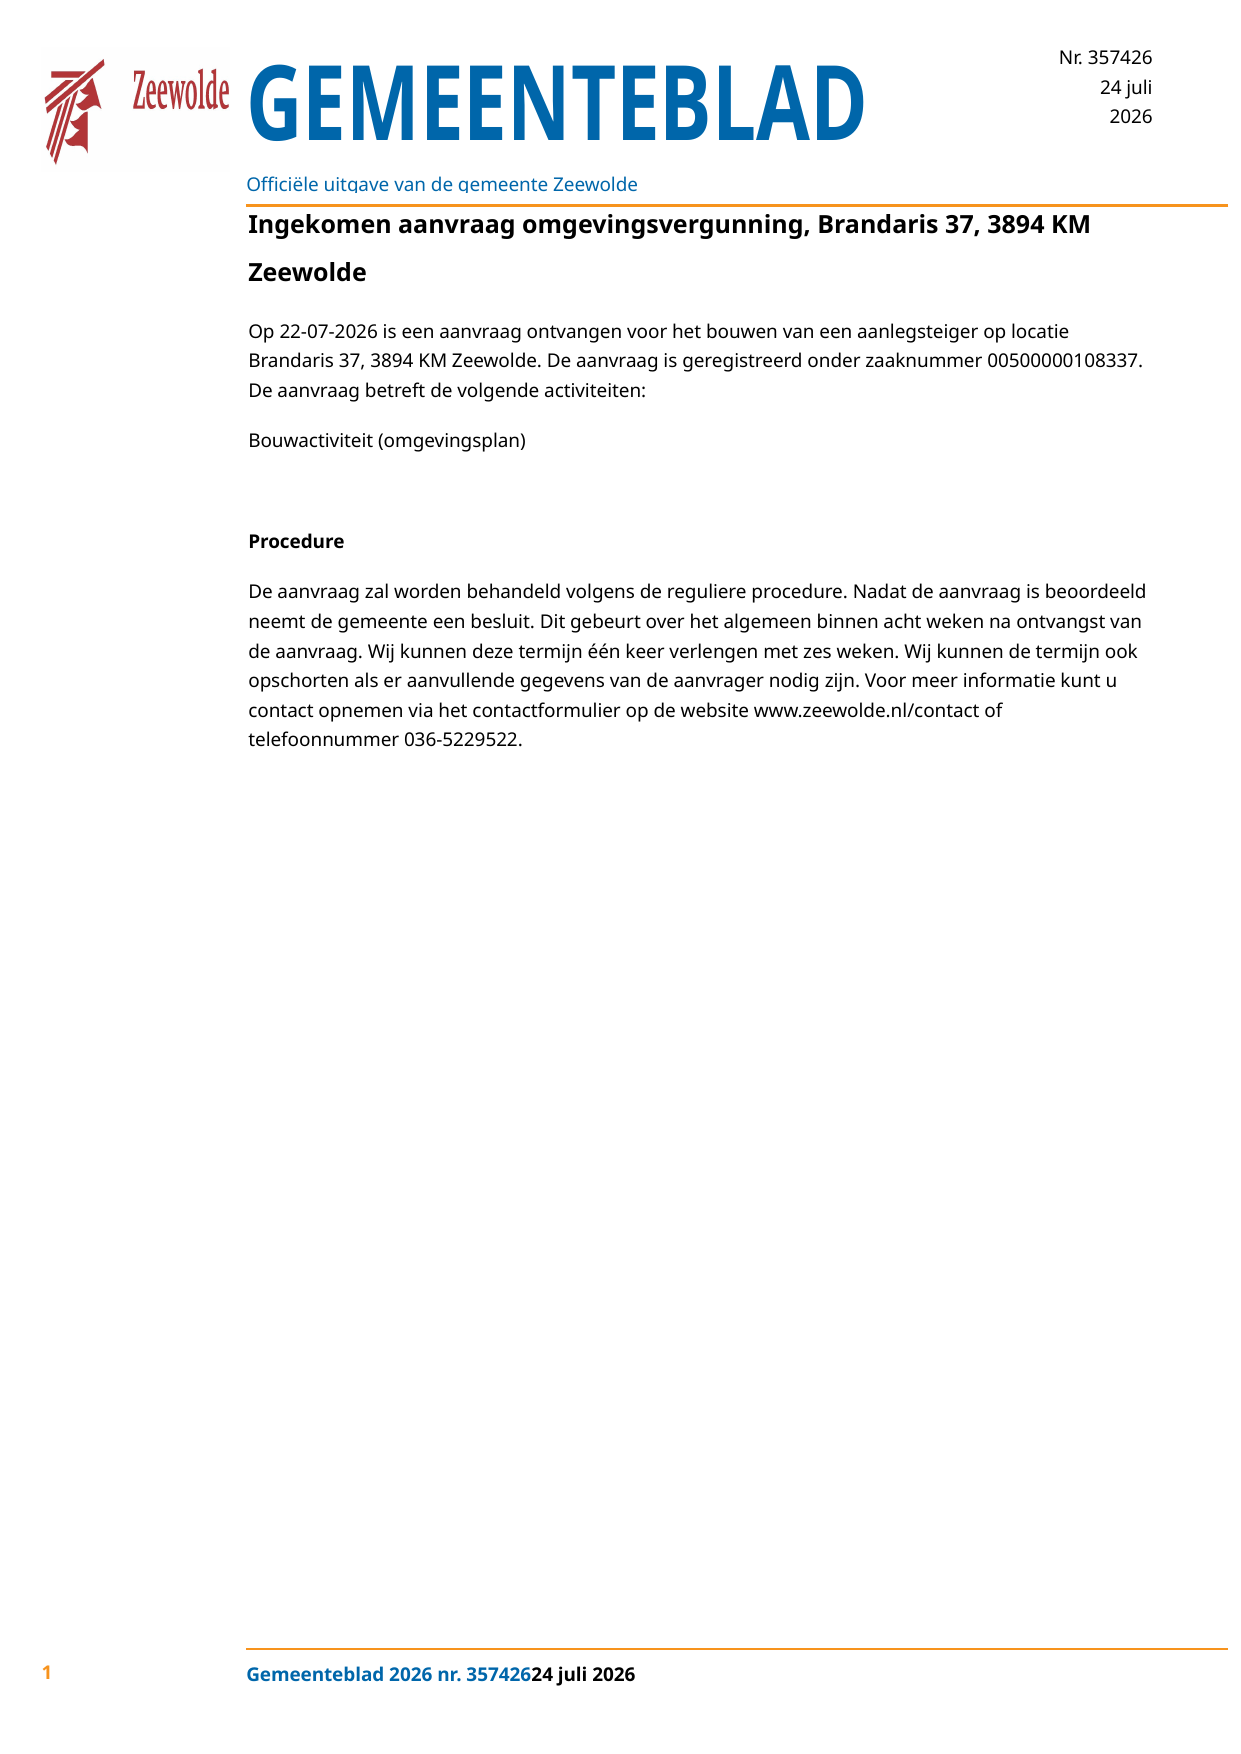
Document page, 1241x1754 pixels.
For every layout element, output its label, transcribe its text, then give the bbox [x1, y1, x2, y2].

text Bouwactiviteit (omgevingsplan) [248, 427, 1152, 453]
text Procedure [248, 528, 1152, 554]
text Ingekomen aanvraag omgevingsvergunning, Brandaris 37, 3894 KM Zeewolde [248, 207, 1152, 288]
picture [41, 47, 231, 172]
text Op 22-07-2026 is een aanvraag ontvangen voor het bouwen van een aanlegsteiger op locatie Brandaris 37, 3894 KM Zeewolde. De aanvraag is geregistreerd onder zaaknummer 00500000108337. De aanvraag betreft de volgende activiteiten: [248, 318, 1152, 403]
text De aanvraag zal worden behandeld volgens de reguliere procedure. Nadat de aanvraag is beoordeeld neemt de gemeente een besluit. Dit gebeurt over het algemeen binnen acht weken na ontvangst van de aanvraag. Wij kunnen deze termijn één keer verlengen met zes weken. Wij kunnen de termijn ook opschorten als er aanvullende gegevens van de aanvrager nodig zijn. Voor meer informatie kunt u contact opnemen via het contactformulier op de website www.zeewolde.nl/contact of telefoonnummer 036-5229522. [248, 579, 1152, 752]
